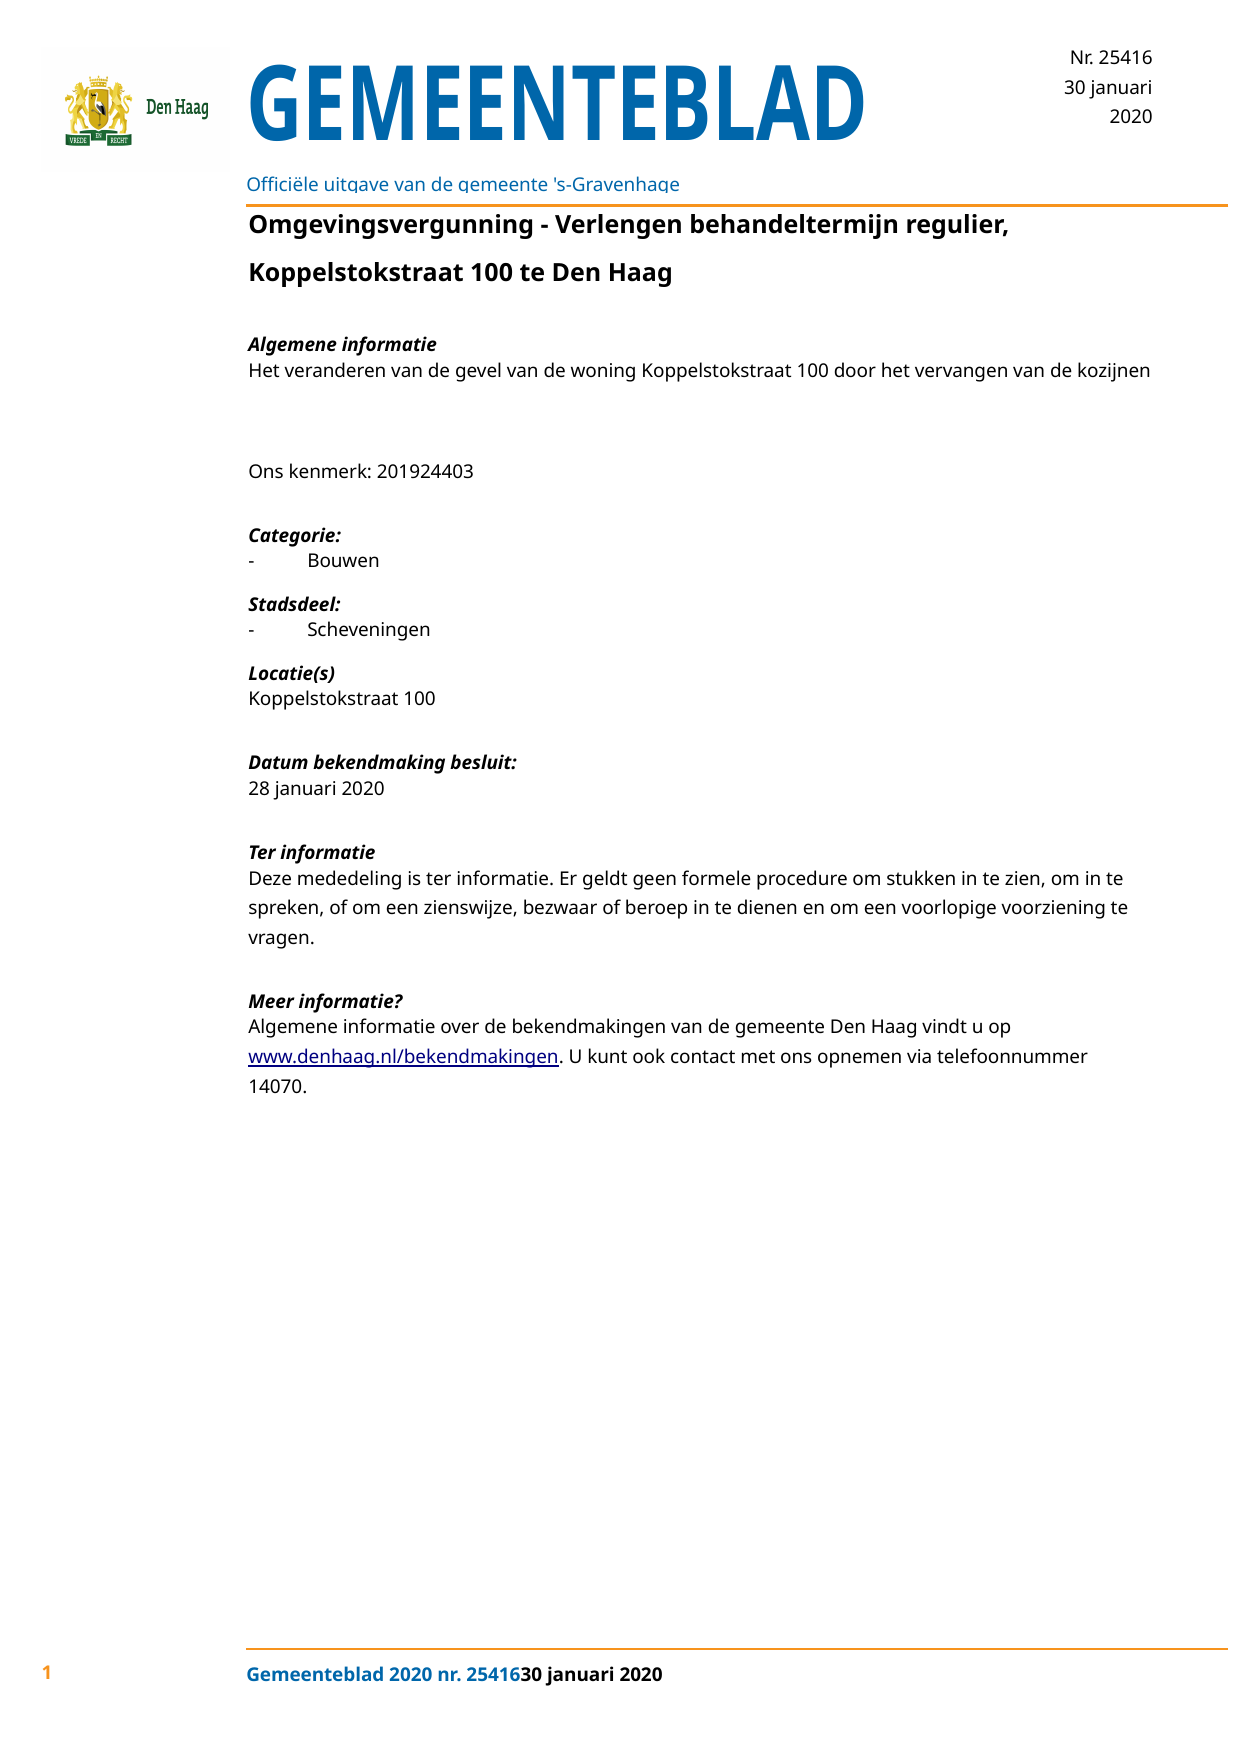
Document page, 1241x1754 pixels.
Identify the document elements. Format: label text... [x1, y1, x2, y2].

text 28 januari 2020 [248, 775, 1152, 801]
text Locatie(s) [248, 660, 1152, 685]
text Ons kenmerk: 201924403 [248, 458, 1152, 484]
text Algemene informatie [248, 331, 1152, 357]
text Koppelstokstraat 100 [248, 685, 1152, 711]
list Scheveningen [248, 617, 1152, 642]
text Categorie: [248, 522, 1152, 548]
picture [41, 47, 231, 172]
text Meer informatie? [248, 988, 1152, 1014]
text Stadsdeel: [248, 591, 1152, 617]
text Algemene informatie over de bekendmakingen van de gemeente Den Haag vindt u op www.denhaag.nl/bekendmakingen. U kunt ook contact met ons opnemen via telefoonnummer 14070. [248, 1014, 1152, 1098]
text Het veranderen van de gevel van de woning Koppelstokstraat 100 door het vervangen van de kozijnen [248, 357, 1152, 383]
list Bouwen [248, 548, 1152, 573]
text Datum bekendmaking besluit: [248, 749, 1152, 775]
text Omgevingsvergunning - Verlengen behandeltermijn regulier, Koppelstokstraat 100 te Den Haag [248, 207, 1152, 288]
text Ter informatie [248, 839, 1152, 865]
text Deze mededeling is ter informatie. Er geldt geen formele procedure om stukken in te zien, om in te spreken, of om een zienswijze, bezwaar of beroep in te dienen en om een voorlopige voorziening te vragen. [248, 865, 1152, 950]
